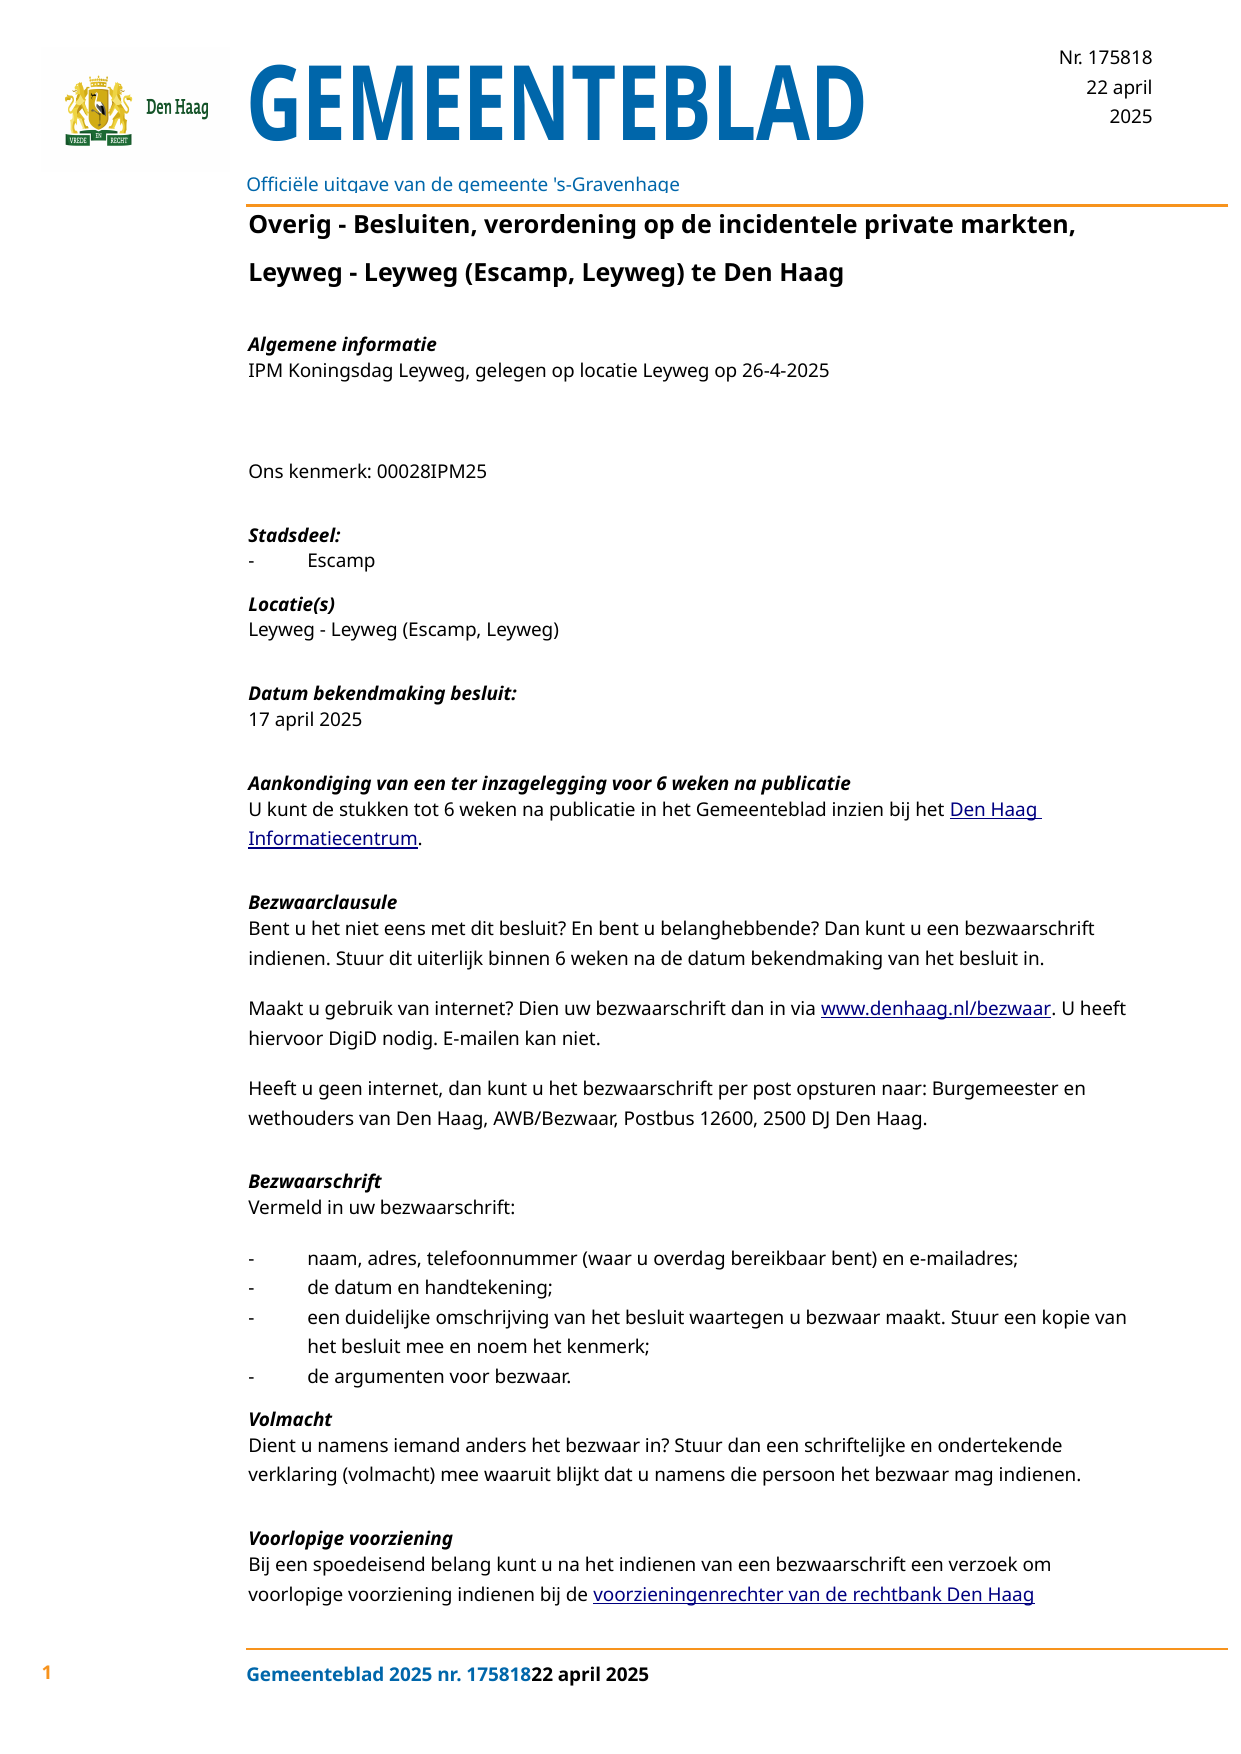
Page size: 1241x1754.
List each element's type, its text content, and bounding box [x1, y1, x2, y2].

text Datum bekendmaking besluit: [248, 681, 1152, 706]
picture [41, 47, 231, 172]
text U kunt de stukken tot 6 weken na publicatie in het Gemeenteblad inzien bij het Den Haag Informatiecentrum. [248, 796, 1152, 851]
text 17 april 2025 [248, 706, 1152, 732]
text Bezwaarclausule [248, 889, 1152, 915]
list naam, adres, telefoonnummer (waar u overdag bereikbaar bent) en e-mailadres; [248, 1245, 1152, 1271]
list de datum en handtekening; [248, 1274, 1152, 1300]
text Algemene informatie [248, 331, 1152, 357]
text Locatie(s) [248, 591, 1152, 617]
text Overig - Besluiten, verordening op de incidentele private markten, Leyweg - Leyweg (Escamp, Leyweg) te Den Haag [248, 207, 1152, 288]
text Dient u namens iemand anders het bezwaar in? Stuur dan een schriftelijke en ondertekende verklaring (volmacht) mee waaruit blijkt dat u namens die persoon het bezwaar mag indienen. [248, 1432, 1152, 1487]
text Maakt u gebruik van internet? Dien uw bezwaarschrift dan in via www.denhaag.nl/bezwaar. U heeft hiervoor DigiD nodig. E-mailen kan niet. [248, 995, 1152, 1051]
text Voorlopige voorziening [248, 1526, 1152, 1551]
text Aankondiging van een ter inzagelegging voor 6 weken na publicatie [248, 770, 1152, 796]
text Vermeld in uw bezwaarschrift: [248, 1194, 1152, 1220]
text Ons kenmerk: 00028IPM25 [248, 458, 1152, 484]
text IPM Koningsdag Leyweg, gelegen op locatie Leyweg op 26-4-2025 [248, 357, 1152, 383]
text Stadsdeel: [248, 522, 1152, 548]
text Leyweg - Leyweg (Escamp, Leyweg) [248, 617, 1152, 642]
list de argumenten voor bezwaar. [248, 1363, 1152, 1389]
list Escamp [248, 548, 1152, 573]
text Bent u het niet eens met dit besluit? En bent u belanghebbende? Dan kunt u een bezwaarschrift indienen. Stuur dit uiterlijk binnen 6 weken na de datum bekendmaking van het besluit in. [248, 915, 1152, 971]
text Volmacht [248, 1406, 1152, 1432]
text Bij een spoedeisend belang kunt u na het indienen van een bezwaarschrift een verzoek om voorlopige voorziening indienen bij de voorzieningenrechter van de rechtbank Den Haag [248, 1551, 1152, 1607]
list een duidelijke omschrijving van het besluit waartegen u bezwaar maakt. Stuur een kopie van het besluit mee en noem het kenmerk; [248, 1304, 1152, 1359]
text Bezwaarschrift [248, 1169, 1152, 1194]
text Heeft u geen internet, dan kunt u het bezwaarschrift per post opsturen naar: Burgemeester en wethouders van Den Haag, AWB/Bezwaar, Postbus 12600, 2500 DJ Den Haag. [248, 1075, 1152, 1131]
